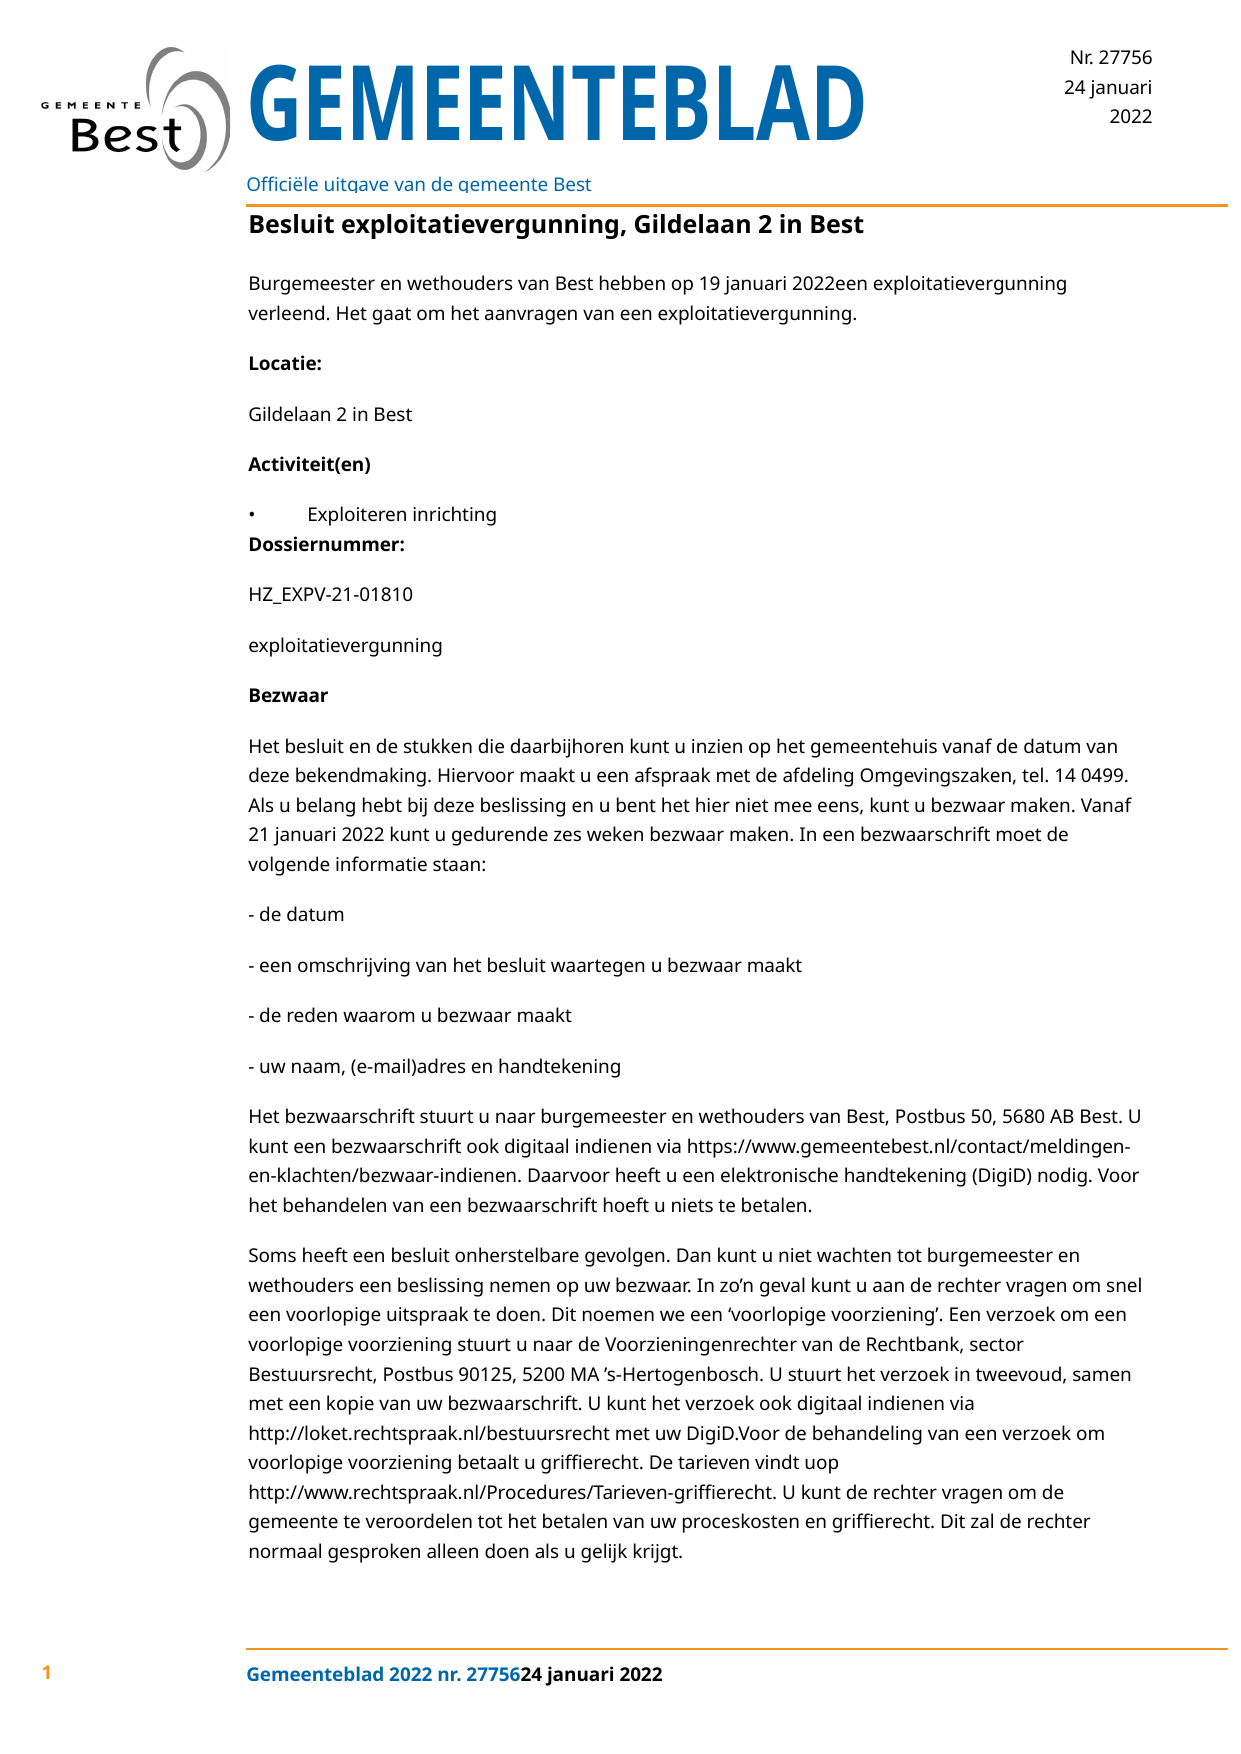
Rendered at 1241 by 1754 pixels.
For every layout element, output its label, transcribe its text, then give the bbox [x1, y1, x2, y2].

text Besluit exploitatievergunning, Gildelaan 2 in Best [248, 207, 1152, 241]
text - de datum [248, 902, 1152, 927]
list Exploiteren inrichting [248, 502, 1152, 527]
text Burgemeester en wethouders van Best hebben op 19 januari 2022een exploitatievergunning verleend. Het gaat om het aanvragen van een exploitatievergunning. [248, 270, 1152, 326]
text Het bezwaarschrift stuurt u naar burgemeester en wethouders van Best, Postbus 50, 5680 AB Best. U kunt een bezwaarschrift ook digitaal indienen via https://www.gemeentebest.nl/contact/meldingen-en-klachten/bezwaar-indienen. Daarvoor heeft u een elektronische handtekening (DigiD) nodig. Voor het behandelen van een bezwaarschrift hoeft u niets te betalen. [248, 1103, 1152, 1218]
text exploitatievergunning [248, 632, 1152, 658]
text Bezwaar [248, 682, 1152, 708]
text - een omschrijving van het besluit waartegen u bezwaar maakt [248, 952, 1152, 978]
text Soms heeft een besluit onherstelbare gevolgen. Dan kunt u niet wachten tot burgemeester en wethouders een beslissing nemen op uw bezwaar. In zo’n geval kunt u aan de rechter vragen om snel een voorlopige uitspraak te doen. Dit noemen we een ‘voorlopige voorziening’. Een verzoek om een voorlopige voorziening stuurt u naar de Voorzieningenrechter van de Rechtbank, sector Bestuursrecht, Postbus 90125, 5200 MA ’s-Hertogenbosch. U stuurt het verzoek in tweevoud, samen met een kopie van uw bezwaarschrift. U kunt het verzoek ook digitaal indienen via http://loket.rechtspraak.nl/bestuursrecht met uw DigiD.Voor de behandeling van een verzoek om voorlopige voorziening betaalt u griffierecht. De tarieven vindt uop http://www.rechtspraak.nl/Procedures/Tarieven-griffierecht. U kunt de rechter vragen om de gemeente te veroordelen tot het betalen van uw proceskosten en griffierecht. Dit zal de rechter normaal gesproken alleen doen als u gelijk krijgt. [248, 1242, 1152, 1564]
text - de reden waarom u bezwaar maakt [248, 1002, 1152, 1028]
text Gildelaan 2 in Best [248, 401, 1152, 426]
text HZ_EXPV-21-01810 [248, 582, 1152, 607]
text Locatie: [248, 350, 1152, 376]
text Activiteit(en) [248, 451, 1152, 477]
text Het besluit en de stukken die daarbijhoren kunt u inzien op het gemeentehuis vanaf de datum van deze bekendmaking. Hiervoor maakt u een afspraak met de afdeling Omgevingszaken, tel. 14 0499. Als u belang hebt bij deze beslissing en u bent het hier niet mee eens, kunt u bezwaar maken. Vanaf 21 januari 2022 kunt u gedurende zes weken bezwaar maken. In een bezwaarschrift moet de volgende informatie staan: [248, 733, 1152, 877]
picture [41, 47, 231, 172]
text Dossiernummer: [248, 531, 1152, 557]
text - uw naam, (e-mail)adres en handtekening [248, 1053, 1152, 1078]
